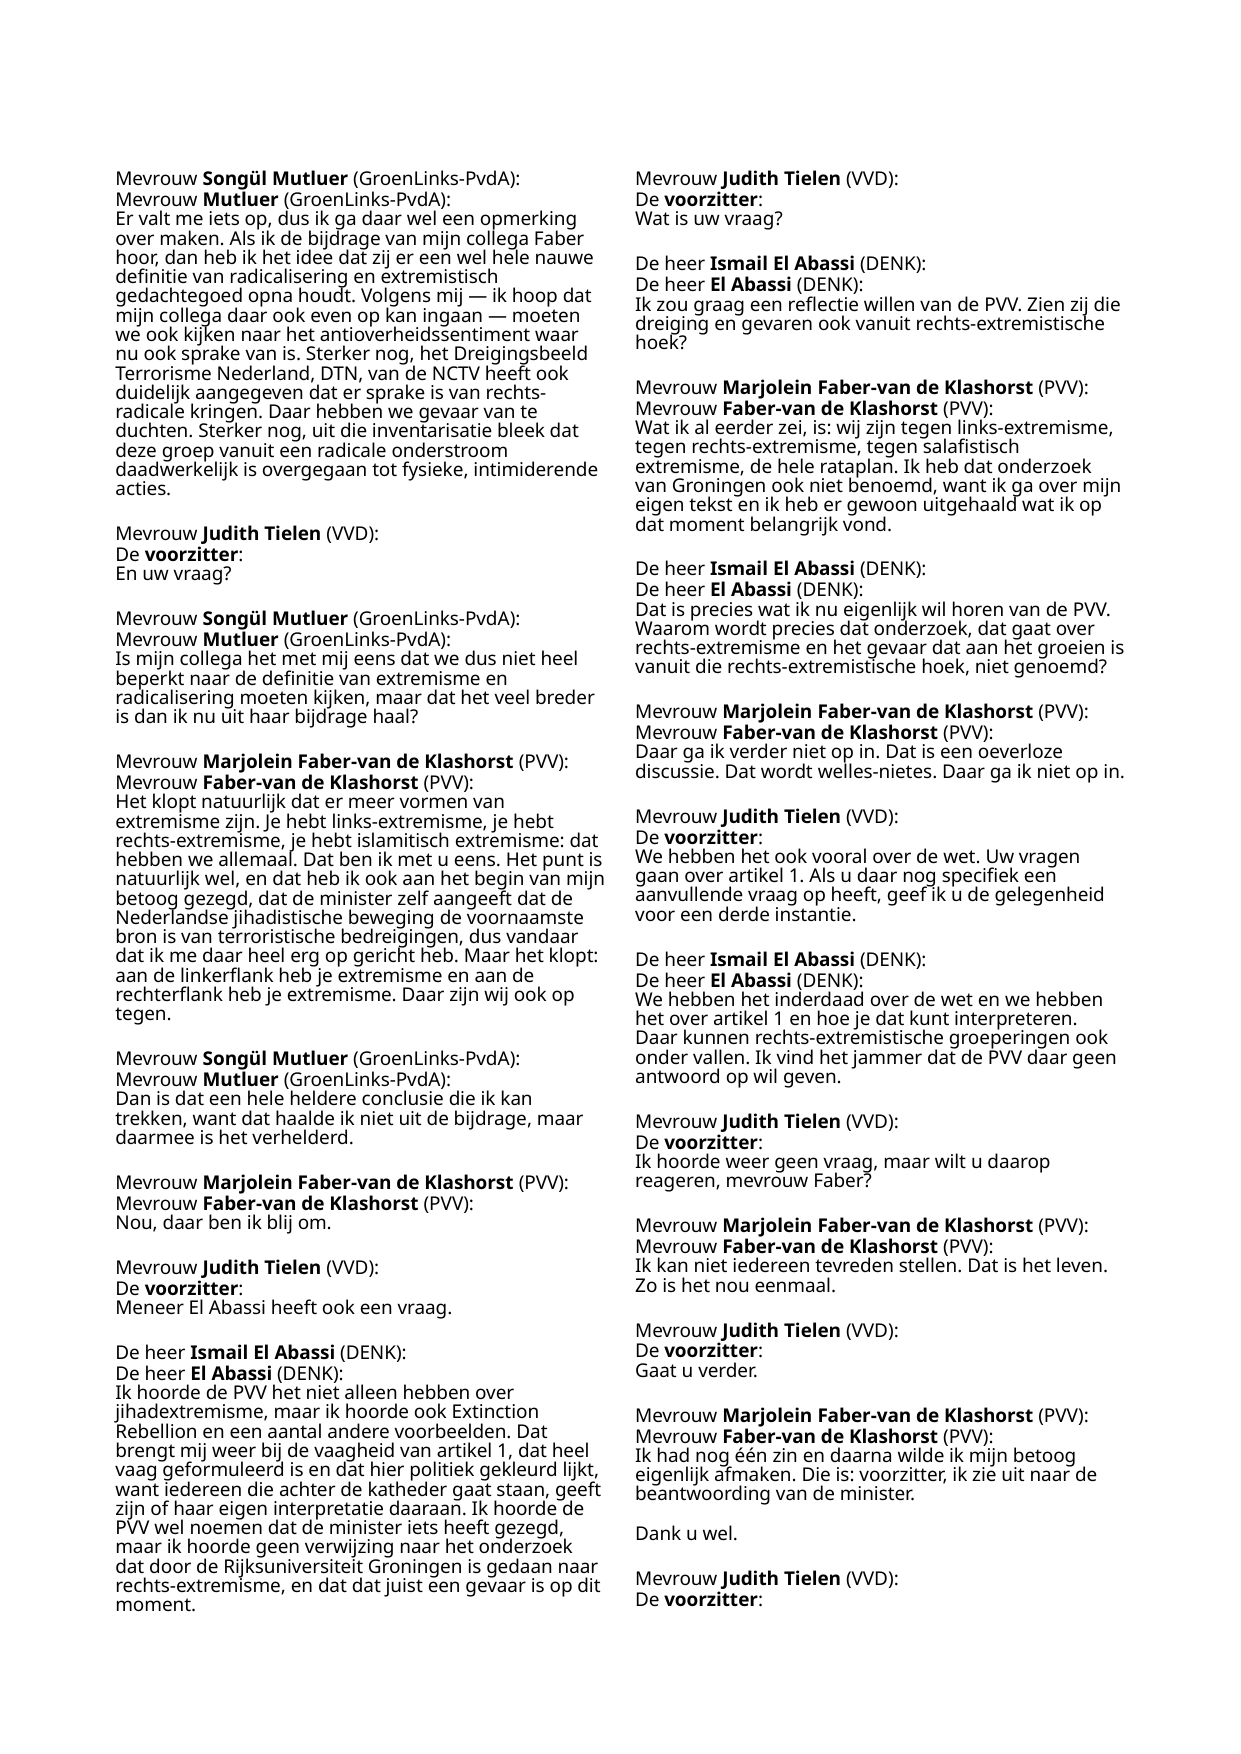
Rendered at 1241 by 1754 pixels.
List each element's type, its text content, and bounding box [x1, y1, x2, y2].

text Mevrouw Judith Tielen (VVD): [115, 1254, 605, 1280]
text Mevrouw Songül Mutluer (GroenLinks-PvdA): [115, 1045, 605, 1071]
text Mevrouw Marjolein Faber-van de Klashorst (PVV): [635, 1212, 1125, 1238]
text De heer Ismail El Abassi (DENK): [115, 1339, 605, 1365]
text Mevrouw Judith Tielen (VVD): [635, 1317, 1125, 1342]
text Mevrouw Marjolein Faber-van de Klashorst (PVV): [635, 1402, 1125, 1428]
text Mevrouw Judith Tielen (VVD): [635, 803, 1125, 829]
text De voorzitter: [635, 1134, 1125, 1153]
text Mevrouw Faber-van de Klashorst (PVV): [635, 1428, 1125, 1447]
text Mevrouw Faber-van de Klashorst (PVV): [635, 724, 1125, 743]
text De voorzitter: [635, 829, 1125, 848]
text De voorzitter: [635, 1591, 1125, 1611]
text Mevrouw Marjolein Faber-van de Klashorst (PVV): [635, 374, 1125, 400]
text De voorzitter: [115, 1280, 605, 1299]
text Mevrouw Judith Tielen (VVD): [635, 1566, 1125, 1591]
text Mevrouw Faber-van de Klashorst (PVV): [635, 1238, 1125, 1257]
text De heer Ismail El Abassi (DENK): [635, 946, 1125, 972]
text Mevrouw Faber-van de Klashorst (PVV): [115, 774, 605, 793]
text Nou, daar ben ik blij om. [115, 1214, 605, 1233]
text Mevrouw Mutluer (GroenLinks-PvdA): [115, 191, 605, 210]
text Gaat u verder. [635, 1362, 1125, 1381]
text De voorzitter: [115, 546, 605, 565]
text Ik hoorde de PVV het niet alleen hebben over jihadextremisme, maar ik hoorde ook Extinction Rebellion en een aantal andere voorbeelden. Dat brengt mij weer bij de vaagheid van artikel 1, dat heel vaag geformuleerd is en dat hier politiek gekleurd lijkt, want iedereen die achter de katheder gaat staan, geeft zijn of haar eigen interpretatie daaraan. Ik hoorde de PVV wel noemen dat de minister iets heeft gezegd, maar ik hoorde geen verwijzing naar het onderzoek dat door de Rijksuniversiteit Groningen is gedaan naar rechts-extremisme, en dat dat juist een gevaar is op dit moment. [115, 1384, 605, 1616]
text De heer Ismail El Abassi (DENK): [635, 556, 1125, 581]
text Dan is dat een hele heldere conclusie die ik kan trekken, want dat haalde ik niet uit de bijdrage, maar daarmee is het verhelderd. [115, 1090, 605, 1148]
text Wat is uw vraag? [635, 210, 1125, 230]
text Mevrouw Judith Tielen (VVD): [115, 520, 605, 546]
text De voorzitter: [635, 1342, 1125, 1362]
text Is mijn collega het met mij eens dat we dus niet heel beperkt naar de definitie van extremisme en radicalisering moeten kijken, maar dat het veel breder is dan ik nu uit haar bijdrage haal? [115, 650, 605, 727]
text De heer El Abassi (DENK): [635, 581, 1125, 601]
text De voorzitter: [635, 191, 1125, 210]
text Mevrouw Faber-van de Klashorst (PVV): [115, 1195, 605, 1214]
text Ik hoorde weer geen vraag, maar wilt u daarop reageren, mevrouw Faber? [635, 1153, 1125, 1192]
text De heer Ismail El Abassi (DENK): [635, 251, 1125, 276]
text Ik had nog één zin en daarna wilde ik mijn betoog eigenlijk afmaken. Die is: voorzitter, ik zie uit naar de beantwoording van de minister. [635, 1447, 1125, 1505]
text We hebben het inderdaad over de wet en we hebben het over artikel 1 en hoe je dat kunt interpreteren. Daar kunnen rechts-extremistische groeperingen ook onder vallen. Ik vind het jammer dat de PVV daar geen antwoord op wil geven. [635, 991, 1125, 1087]
text Ik kan niet iedereen tevreden stellen. Dat is het leven. Zo is het nou eenmaal. [635, 1257, 1125, 1296]
text We hebben het ook vooral over de wet. Uw vragen gaan over artikel 1. Als u daar nog specifiek een aanvullende vraag op heeft, geef ik u de gelegenheid voor een derde instantie. [635, 848, 1125, 925]
text Mevrouw Mutluer (GroenLinks-PvdA): [115, 1071, 605, 1090]
text Mevrouw Faber-van de Klashorst (PVV): [635, 400, 1125, 419]
text Mevrouw Marjolein Faber-van de Klashorst (PVV): [635, 698, 1125, 724]
text Mevrouw Mutluer (GroenLinks-PvdA): [115, 631, 605, 650]
text Mevrouw Songül Mutluer (GroenLinks-PvdA): [115, 605, 605, 631]
text En uw vraag? [115, 565, 605, 584]
text Er valt me iets op, dus ik ga daar wel een opmerking over maken. Als ik de bijdrage van mijn collega Faber hoor, dan heb ik het idee dat zij er een wel hele nauwe definitie van radicalisering en extremistisch gedachtegoed opna houdt. Volgens mij — ik hoop dat mijn collega daar ook even op kan ingaan — moeten we ook kijken naar het antioverheidssentiment waar nu ook sprake van is. Sterker nog, het Dreigingsbeeld Terrorisme Nederland, DTN, van de NCTV heeft ook duidelijk aangegeven dat er sprake is van rechts-radicale kringen. Daar hebben we gevaar van te duchten. Sterker nog, uit die inventarisatie bleek dat deze groep vanuit een radicale onderstroom daadwerkelijk is overgegaan tot fysieke, intimiderende acties. [115, 210, 605, 499]
text Mevrouw Judith Tielen (VVD): [635, 165, 1125, 191]
text Ik zou graag een reflectie willen van de PVV. Zien zij die dreiging en gevaren ook vanuit rechts-extremistische hoek? [635, 296, 1125, 353]
text Het klopt natuurlijk dat er meer vormen van extremisme zijn. Je hebt links-extremisme, je hebt rechts-extremisme, je hebt islamitisch extremisme: dat hebben we allemaal. Dat ben ik met u eens. Het punt is natuurlijk wel, en dat heb ik ook aan het begin van mijn betoog gezegd, dat de minister zelf aangeeft dat de Nederlandse jihadistische beweging de voornaamste bron is van terroristische bedreigingen, dus vandaar dat ik me daar heel erg op gericht heb. Maar het klopt: aan de linkerflank heb je extremisme en aan de rechterflank heb je extremisme. Daar zijn wij ook op tegen. [115, 793, 605, 1024]
text Meneer El Abassi heeft ook een vraag. [115, 1299, 605, 1318]
text Mevrouw Marjolein Faber-van de Klashorst (PVV): [115, 748, 605, 774]
text Dank u wel. [635, 1525, 1125, 1545]
text Wat ik al eerder zei, is: wij zijn tegen links-extremisme, tegen rechts-extremisme, tegen salafistisch extremisme, de hele rataplan. Ik heb dat onderzoek van Groningen ook niet benoemd, want ik ga over mijn eigen tekst en ik heb er gewoon uitgehaald wat ik op dat moment belangrijk vond. [635, 419, 1125, 535]
text Mevrouw Judith Tielen (VVD): [635, 1108, 1125, 1134]
text Mevrouw Songül Mutluer (GroenLinks-PvdA): [115, 165, 605, 191]
text Daar ga ik verder niet op in. Dat is een oeverloze discussie. Dat wordt welles-nietes. Daar ga ik niet op in. [635, 743, 1125, 782]
text Dat is precies wat ik nu eigenlijk wil horen van de PVV. Waarom wordt precies dat onderzoek, dat gaat over rechts-extremisme en het gevaar dat aan het groeien is vanuit die rechts-extremistische hoek, niet genoemd? [635, 601, 1125, 678]
text De heer El Abassi (DENK): [635, 972, 1125, 991]
text De heer El Abassi (DENK): [115, 1365, 605, 1384]
text Mevrouw Marjolein Faber-van de Klashorst (PVV): [115, 1169, 605, 1195]
text De heer El Abassi (DENK): [635, 276, 1125, 296]
